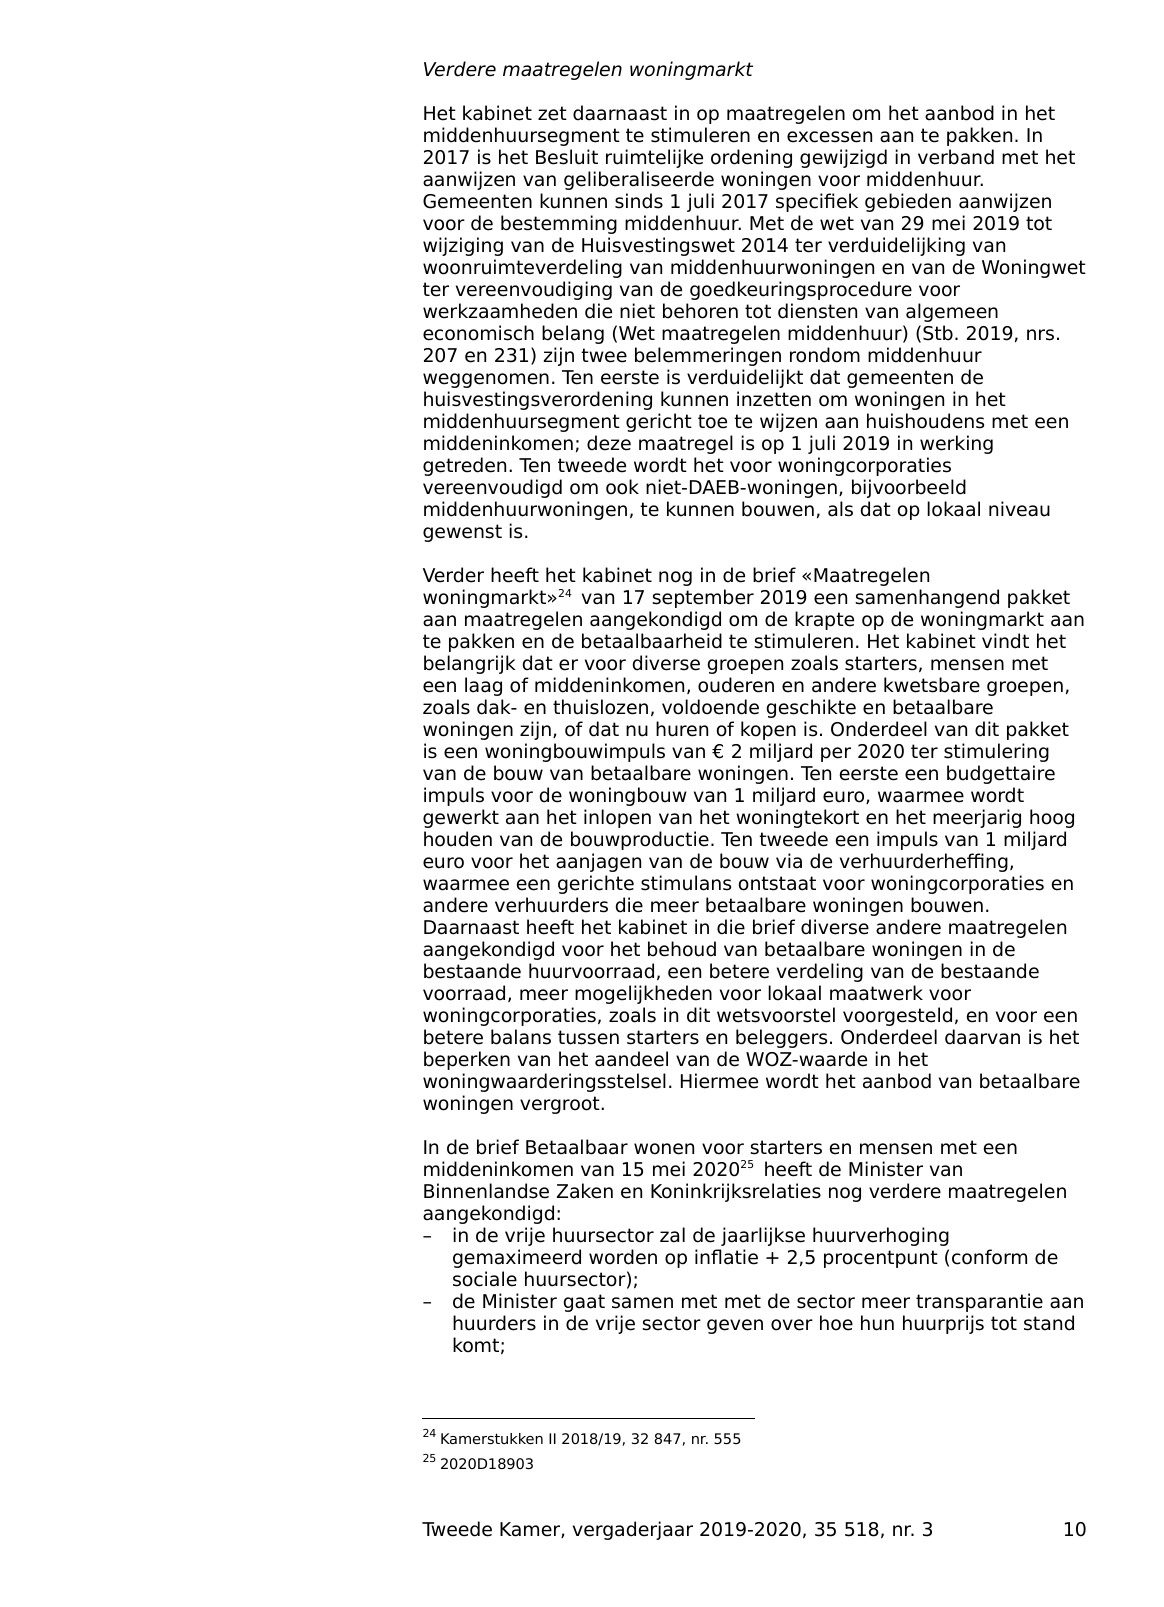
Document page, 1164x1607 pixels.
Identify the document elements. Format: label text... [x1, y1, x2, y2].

subtitle Verdere maatregelen woningmarkt [422, 59, 1087, 81]
text – in de vrije huursector zal de jaarlijkse huurverhoging gemaximeerd worden op inflatie + 2,5 procentpunt (conform de sociale huursector); [422, 1224, 1087, 1291]
text Verder heeft het kabinet nog in de brief «Maatregelen woningmarkt» van 17 september 2019 een samenhangend pakket aan maatregelen aangekondigd om de krapte op de woningmarkt aan te pakken en de betaalbaarheid te stimuleren. Het kabinet vindt het belangrijk dat er voor diverse groepen zoals starters, mensen met een laag of middeninkomen, ouderen en andere kwetsbare groepen, zoals dak- en thuislozen, voldoende geschikte en betaalbare woningen zijn, of dat nu huren of kopen is. Onderdeel van dit pakket is een woningbouwimpuls van € 2 miljard per 2020 ter stimulering van de bouw van betaalbare woningen. Ten eerste een budgettaire impuls voor de woningbouw van 1 miljard euro, waarmee wordt gewerkt aan het inlopen van het woningtekort en het meerjarig hoog houden van de bouwproductie. Ten tweede een impuls van 1 miljard euro voor het aanjagen van de bouw via de verhuurderheffing, waarmee een gerichte stimulans ontstaat voor woningcorporaties en andere verhuurders die meer betaalbare woningen bouwen. Daarnaast heeft het kabinet in die brief diverse andere maatregelen aangekondigd voor het behoud van betaalbare woningen in de bestaande huurvoorraad, een betere verdeling van de bestaande voorraad, meer mogelijkheden voor lokaal maatwerk voor woningcorporaties, zoals in dit wetsvoorstel voorgesteld, en voor een betere balans tussen starters en beleggers. Onderdeel daarvan is het beperken van het aandeel van de WOZ-waarde in het woningwaarderingsstelsel. Hiermee wordt het aanbod van betaalbare woningen vergroot. [422, 565, 1087, 1114]
text Het kabinet zet daarnaast in op maatregelen om het aanbod in het middenhuursegment te stimuleren en excessen aan te pakken. In 2017 is het Besluit ruimtelijke ordening gewijzigd in verband met het aanwijzen van geliberaliseerde woningen voor middenhuur. Gemeenten kunnen sinds 1 juli 2017 specifiek gebieden aanwijzen voor de bestemming middenhuur. Met de wet van 29 mei 2019 tot wijziging van de Huisvestingswet 2014 ter verduidelijking van woonruimteverdeling van middenhuurwoningen en van de Woningwet ter vereenvoudiging van de goedkeuringsprocedure voor werkzaamheden die niet behoren tot diensten van algemeen economisch belang (Wet maatregelen middenhuur) (Stb. 2019, nrs. 207 en 231) zijn twee belemmeringen rondom middenhuur weggenomen. Ten eerste is verduidelijkt dat gemeenten de huisvestingsverordening kunnen inzetten om woningen in het middenhuursegment gericht toe te wijzen aan huishoudens met een middeninkomen; deze maatregel is op 1 juli 2019 in werking getreden. Ten tweede wordt het voor woningcorporaties vereenvoudigd om ook niet-DAEB-woningen, bijvoorbeeld middenhuurwoningen, te kunnen bouwen, als dat op lokaal niveau gewenst is. [422, 103, 1087, 543]
text In de brief Betaalbaar wonen voor starters en mensen met een middeninkomen van 15 mei 2020 heeft de Minister van Binnenlandse Zaken en Koninkrijksrelaties nog verdere maatregelen aangekondigd: [422, 1137, 1087, 1224]
text Kamerstukken II 2018/19, 32 847, nr. 555 [422, 1427, 1087, 1449]
text – de Minister gaat samen met met de sector meer transparantie aan huurders in de vrije sector geven over hoe hun huurprijs tot stand komt; [422, 1291, 1087, 1356]
text 2020D18903 [422, 1452, 1087, 1474]
